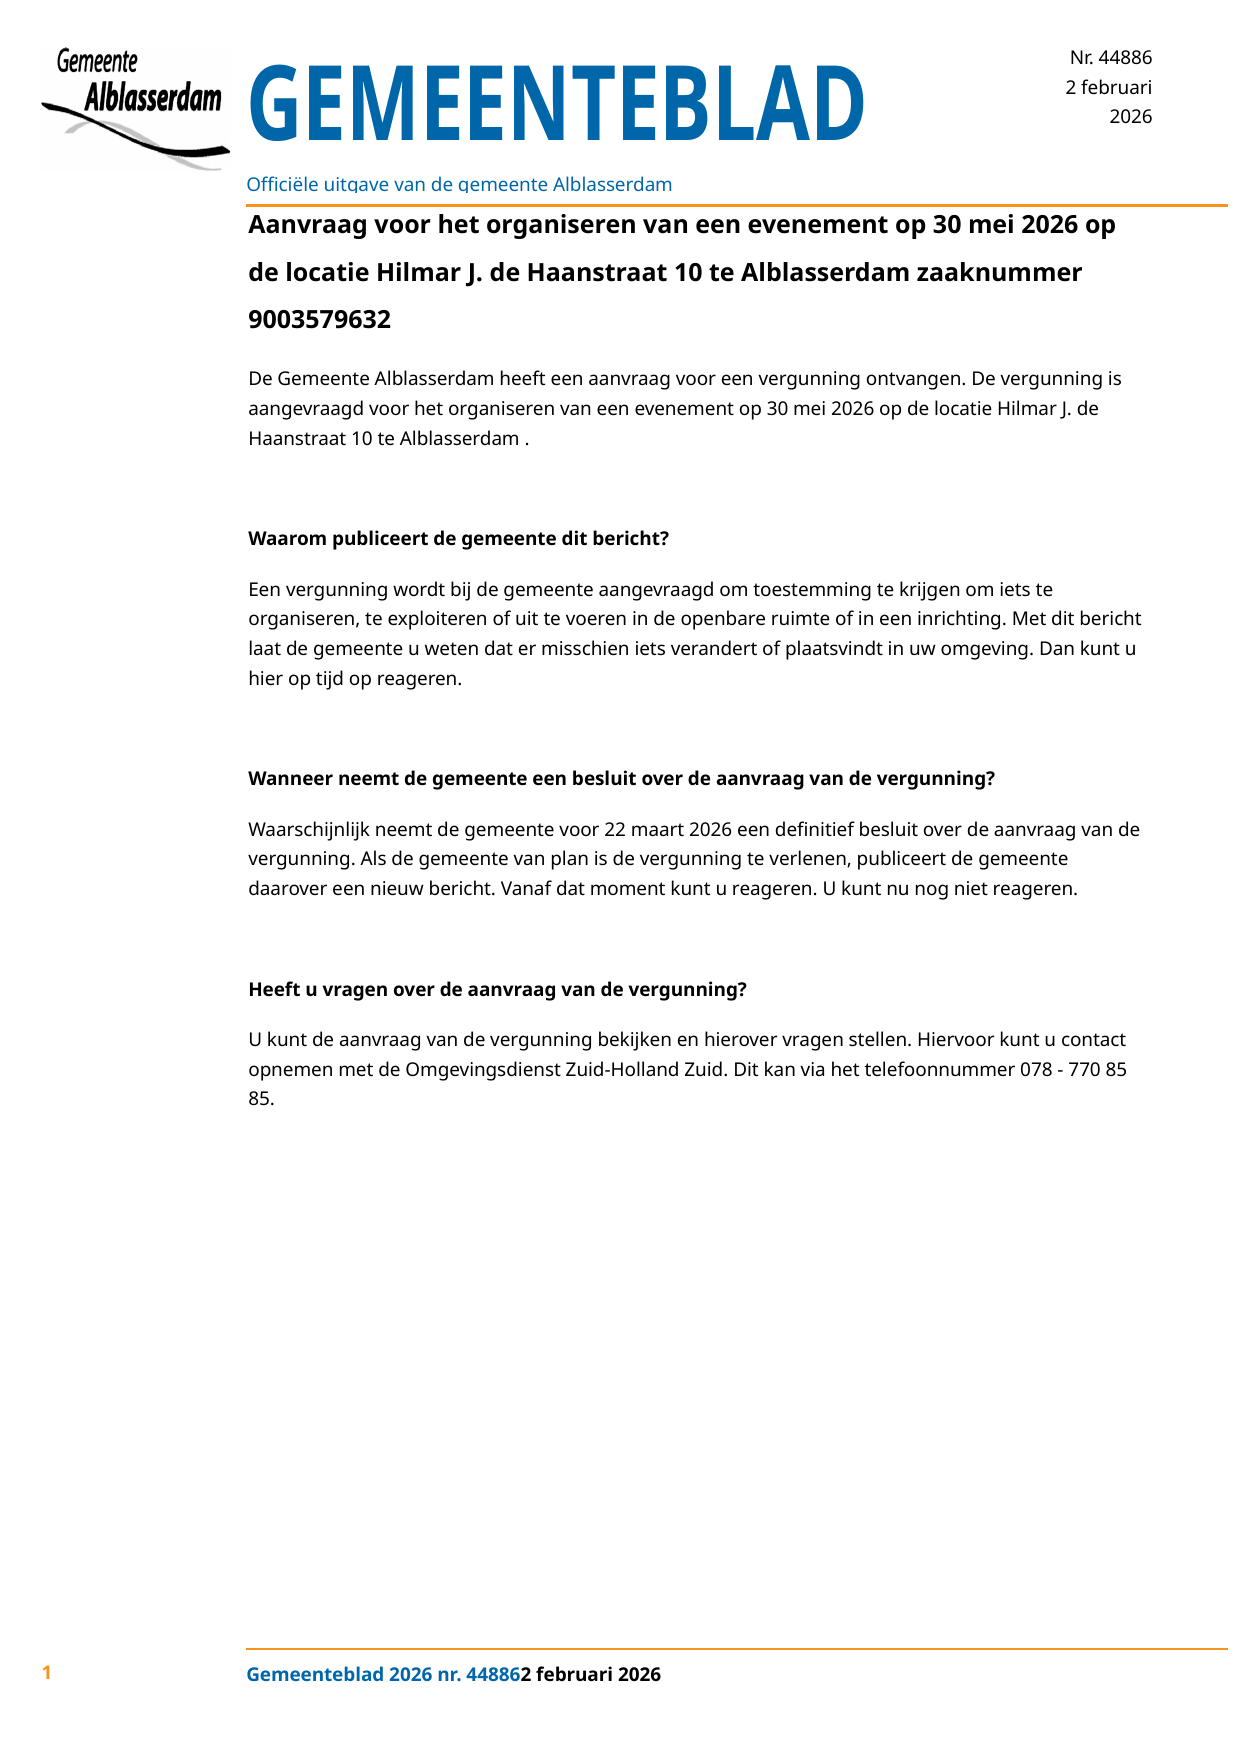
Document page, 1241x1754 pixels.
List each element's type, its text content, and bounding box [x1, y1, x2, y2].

text Waarschijnlijk neemt de gemeente voor 22 maart 2026 een definitief besluit over de aanvraag van de vergunning. Als de gemeente van plan is de vergunning te verlenen, publiceert de gemeente daarover een nieuw bericht. Vanaf dat moment kunt u reageren. U kunt nu nog niet reageren. [248, 816, 1152, 901]
text Waarom publiceert de gemeente dit bericht? [248, 526, 1152, 551]
picture [41, 47, 231, 172]
text Heeft u vragen over de aanvraag van de vergunning? [248, 976, 1152, 1002]
text Wanneer neemt de gemeente een besluit over de aanvraag van de vergunning? [248, 766, 1152, 791]
text Een vergunning wordt bij de gemeente aangevraagd om toestemming te krijgen om iets te organiseren, te exploiteren of uit te voeren in de openbare ruimte of in een inrichting. Met dit bericht laat de gemeente u weten dat er misschien iets verandert of plaatsvindt in uw omgeving. Dan kunt u hier op tijd op reageren. [248, 576, 1152, 690]
text Aanvraag voor het organiseren van een evenement op 30 mei 2026 op de locatie Hilmar J. de Haanstraat 10 te Alblasserdam zaaknummer 9003579632 [248, 207, 1152, 336]
text U kunt de aanvraag van de vergunning bekijken en hierover vragen stellen. Hiervoor kunt u contact opnemen met de Omgevingsdienst Zuid-Holland Zuid. Dit kan via het telefoonnummer 078 - 770 85 85. [248, 1026, 1152, 1111]
text De Gemeente Alblasserdam heeft een aanvraag voor een vergunning ontvangen. De vergunning is aangevraagd voor het organiseren van een evenement op 30 mei 2026 op de locatie Hilmar J. de Haanstraat 10 te Alblasserdam . [248, 366, 1152, 450]
